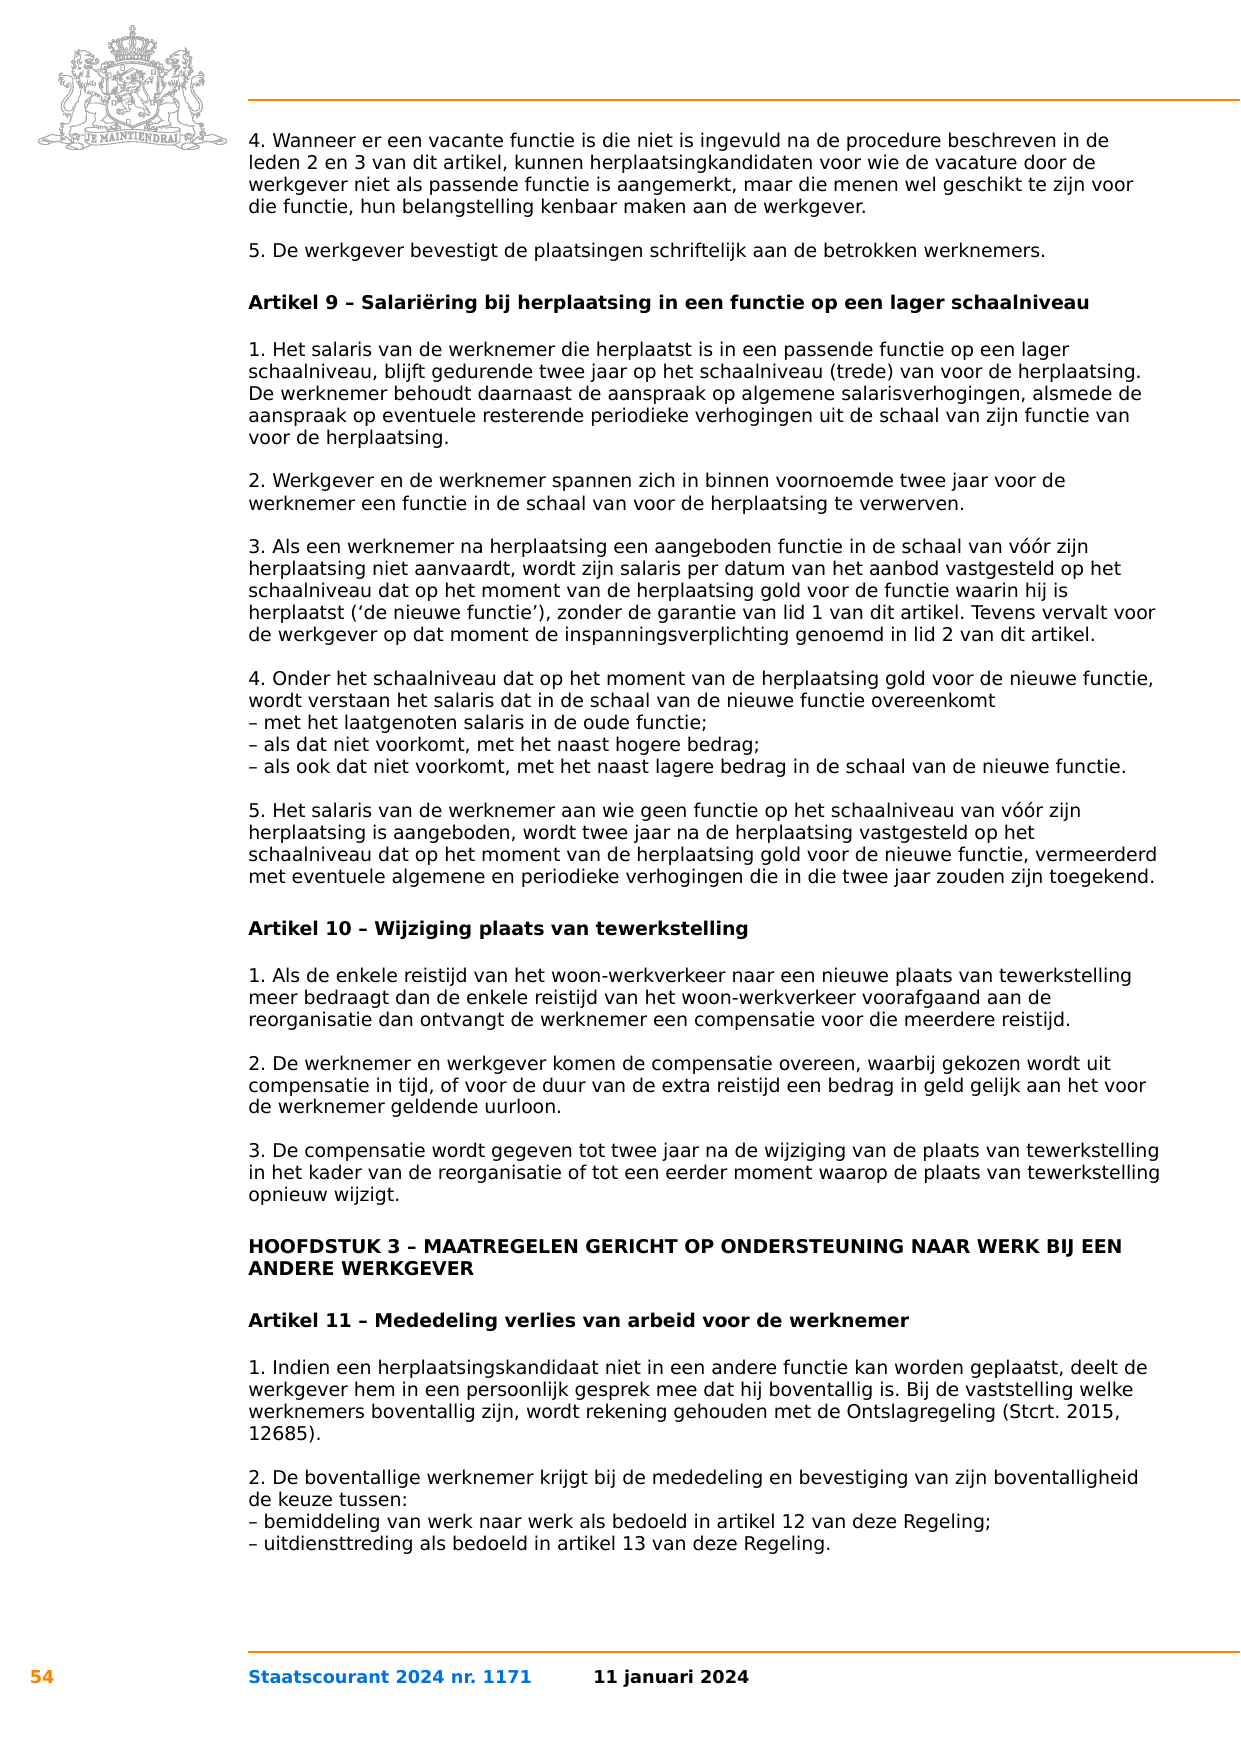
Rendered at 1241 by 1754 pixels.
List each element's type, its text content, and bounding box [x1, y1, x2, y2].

text 2. De boventallige werknemer krijgt bij de mededeling en bevestiging van zijn boventalligheid de keuze tussen: [248, 1467, 1163, 1511]
text 2. Werkgever en de werknemer spannen zich in binnen voornoemde twee jaar voor de werknemer een functie in de schaal van voor de herplaatsing te verwerven. [248, 470, 1163, 514]
text 5. Het salaris van de werknemer aan wie geen functie op het schaalniveau van vóór zijn herplaatsing is aangeboden, wordt twee jaar na de herplaatsing vastgesteld op het schaalniveau dat op het moment van de herplaatsing gold voor de nieuwe functie, vermeerderd met eventuele algemene en periodieke verhogingen die in die twee jaar zouden zijn toegekend. [248, 800, 1163, 888]
text 3. Als een werknemer na herplaatsing een aangeboden functie in de schaal van vóór zijn herplaatsing niet aanvaardt, wordt zijn salaris per datum van het aanbod vastgesteld op het schaalniveau dat op het moment van de herplaatsing gold voor de functie waarin hij is herplaatst (‘de nieuwe functie’), zonder de garantie van lid 1 van dit artikel. Tevens vervalt voor de werkgever op dat moment de inspanningsverplichting genoemd in lid 2 van dit artikel. [248, 536, 1163, 646]
picture [38, 25, 227, 150]
text – als ook dat niet voorkomt, met het naast lagere bedrag in de schaal van de nieuwe functie. [248, 756, 1163, 778]
subtitle Artikel 9 – Salariëring bij herplaatsing in een functie op een lager schaalniveau [248, 292, 1163, 314]
subtitle Artikel 10 – Wijziging plaats van tewerkstelling [248, 918, 1163, 940]
text – uitdiensttreding als bedoeld in artikel 13 van deze Regeling. [248, 1533, 1163, 1555]
subtitle Artikel 11 – Mededeling verlies van arbeid voor de werknemer [248, 1310, 1163, 1332]
subtitle HOOFDSTUK 3 – MAATREGELEN GERICHT OP ONDERSTEUNING NAAR WERK BIJ EEN ANDERE WERKGEVER [248, 1236, 1163, 1280]
text – bemiddeling van werk naar werk als bedoeld in artikel 12 van deze Regeling; [248, 1511, 1163, 1533]
text 5. De werkgever bevestigt de plaatsingen schriftelijk aan de betrokken werknemers. [248, 240, 1163, 262]
text 1. Als de enkele reistijd van het woon-werkverkeer naar een nieuwe plaats van tewerkstelling meer bedraagt dan de enkele reistijd van het woon-werkverkeer voorafgaand aan de reorganisatie dan ontvangt de werknemer een compensatie voor die meerdere reistijd. [248, 965, 1163, 1031]
text – met het laatgenoten salaris in de oude functie; [248, 712, 1163, 734]
text 1. Het salaris van de werknemer die herplaatst is in een passende functie op een lager schaalniveau, blijft gedurende twee jaar op het schaalniveau (trede) van voor de herplaatsing. De werknemer behoudt daarnaast de aanspraak op algemene salarisverhogingen, alsmede de aanspraak op eventuele resterende periodieke verhogingen uit de schaal van zijn functie van voor de herplaatsing. [248, 339, 1163, 448]
text – als dat niet voorkomt, met het naast hogere bedrag; [248, 734, 1163, 756]
text 1. Indien een herplaatsingskandidaat niet in een andere functie kan worden geplaatst, deelt de werkgever hem in een persoonlijk gesprek mee dat hij boventallig is. Bij de vaststelling welke werknemers boventallig zijn, wordt rekening gehouden met de Ontslagregeling (Stcrt. 2015, 12685). [248, 1357, 1163, 1445]
text 4. Wanneer er een vacante functie is die niet is ingevuld na de procedure beschreven in de leden 2 en 3 van dit artikel, kunnen herplaatsingkandidaten voor wie de vacature door de werkgever niet als passende functie is aangemerkt, maar die menen wel geschikt te zijn voor die functie, hun belangstelling kenbaar maken aan de werkgever. [248, 130, 1163, 218]
text 4. Onder het schaalniveau dat op het moment van de herplaatsing gold voor de nieuwe functie, wordt verstaan het salaris dat in de schaal van de nieuwe functie overeenkomt [248, 668, 1163, 712]
text 2. De werknemer en werkgever komen de compensatie overeen, waarbij gekozen wordt uit compensatie in tijd, of voor de duur van de extra reistijd een bedrag in geld gelijk aan het voor de werknemer geldende uurloon. [248, 1052, 1163, 1118]
text 3. De compensatie wordt gegeven tot twee jaar na de wijziging van de plaats van tewerkstelling in het kader van de reorganisatie of tot een eerder moment waarop de plaats van tewerkstelling opnieuw wijzigt. [248, 1140, 1163, 1206]
